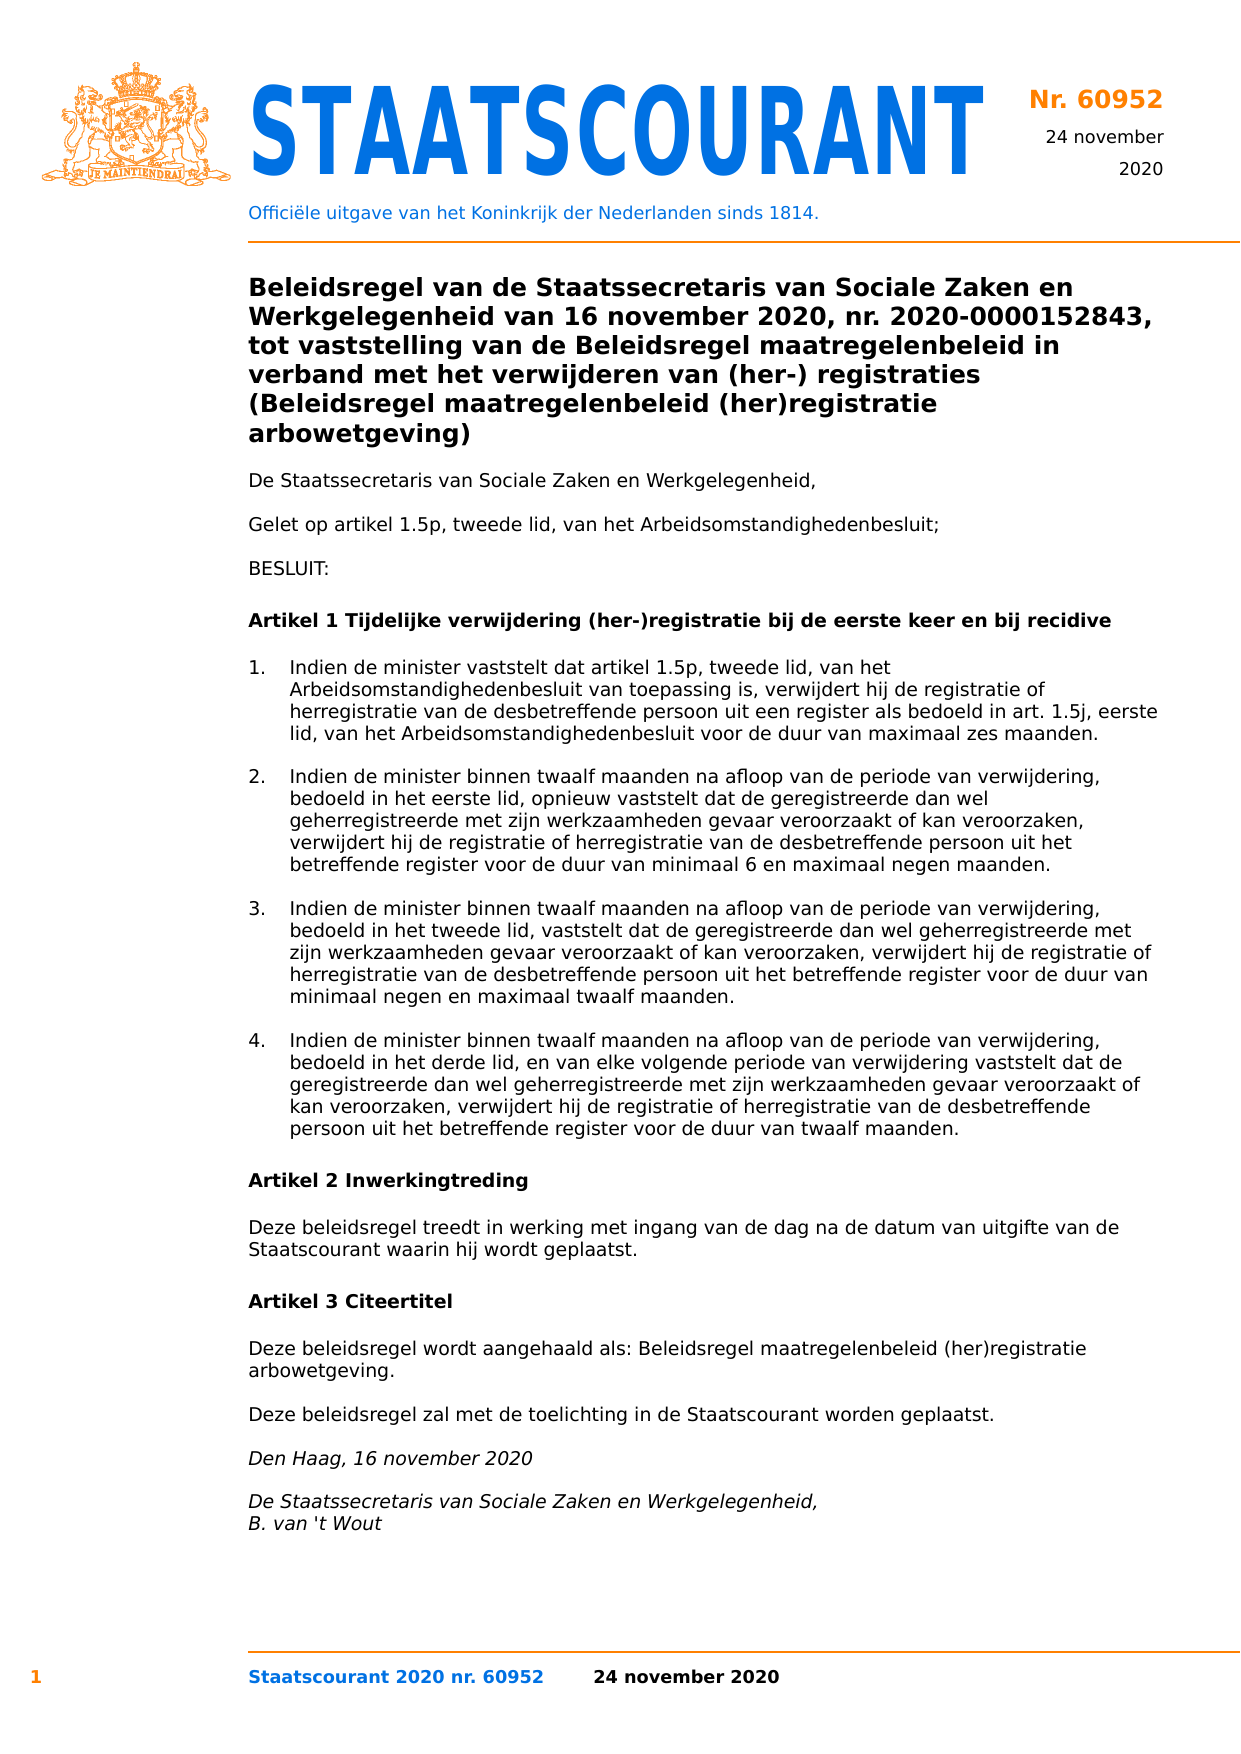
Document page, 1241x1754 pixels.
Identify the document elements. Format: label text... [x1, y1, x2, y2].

table_cell 2020 [998, 153, 1240, 203]
text Deze beleidsregel wordt aangehaald als: Beleidsregel maatregelenbeleid (her)registratie arbowetgeving. [248, 1338, 1163, 1382]
subtitle Artikel 3 Citeertitel [248, 1291, 1163, 1313]
table_cell Officiële uitgave van het Koninkrijk der Nederlanden sinds 1814. [248, 203, 1240, 241]
table_cell 24 november [998, 121, 1240, 153]
text De Staatssecretaris van Sociale Zaken en Werkgelegenheid, B. van 't Wout [248, 1491, 1163, 1535]
subtitle Beleidsregel van de Staatssecretaris van Sociale Zaken en Werkgelegenheid van 16 november 2020, nr. 2020-0000152843, tot vaststelling van de Beleidsregel maatregelenbeleid in verband met het verwijderen van (her-) registraties (Beleidsregel maatregelenbeleid (her)registratie arbowetgeving) [248, 273, 1163, 448]
text De Staatssecretaris van Sociale Zaken en Werkgelegenheid, [248, 470, 1163, 492]
table_header [25, 62, 248, 241]
table_header STAATSCOURANT [248, 62, 998, 203]
subtitle Artikel 2 Inwerkingtreding [248, 1170, 1163, 1192]
picture [41, 62, 231, 186]
text 1. Indien de minister vaststelt dat artikel 1.5p, tweede lid, van het Arbeidsomstandighedenbesluit van toepassing is, verwijdert hij de registratie of herregistratie van de desbetreffende persoon uit een register als bedoeld in art. 1.5j, eerste lid, van het Arbeidsomstandighedenbesluit voor de duur van maximaal zes maanden. [248, 657, 1163, 744]
text 3. Indien de minister binnen twaalf maanden na afloop van de periode van verwijdering, bedoeld in het tweede lid, vaststelt dat de geregistreerde dan wel geherregistreerde met zijn werkzaamheden gevaar veroorzaakt of kan veroorzaken, verwijdert hij de registratie of herregistratie van de desbetreffende persoon uit het betreffende register voor de duur van minimaal negen en maximaal twaalf maanden. [248, 898, 1163, 1008]
text Gelet op artikel 1.5p, tweede lid, van het Arbeidsomstandighedenbesluit; [248, 514, 1163, 536]
subtitle Artikel 1 Tijdelijke verwijdering (her-)registratie bij de eerste keer en bij recidive [248, 609, 1163, 632]
text 2. Indien de minister binnen twaalf maanden na afloop van de periode van verwijdering, bedoeld in het eerste lid, opnieuw vaststelt dat de geregistreerde dan wel geherregistreerde met zijn werkzaamheden gevaar veroorzaakt of kan veroorzaken, verwijdert hij de registratie of herregistratie van de desbetreffende persoon uit het betreffende register voor de duur van minimaal 6 en maximaal negen maanden. [248, 766, 1163, 876]
table_header Nr. 60952 [998, 62, 1240, 121]
text Den Haag, 16 november 2020 [248, 1447, 1163, 1469]
text Deze beleidsregel treedt in werking met ingang van de dag na de datum van uitgifte van de Staatscourant waarin hij wordt geplaatst. [248, 1217, 1163, 1261]
text 4. Indien de minister binnen twaalf maanden na afloop van de periode van verwijdering, bedoeld in het derde lid, en van elke volgende periode van verwijdering vaststelt dat de geregistreerde dan wel geherregistreerde met zijn werkzaamheden gevaar veroorzaakt of kan veroorzaken, verwijdert hij de registratie of herregistratie van de desbetreffende persoon uit het betreffende register voor de duur van twaalf maanden. [248, 1030, 1163, 1140]
text Deze beleidsregel zal met de toelichting in de Staatscourant worden geplaatst. [248, 1403, 1163, 1426]
text BESLUIT: [248, 558, 1163, 579]
